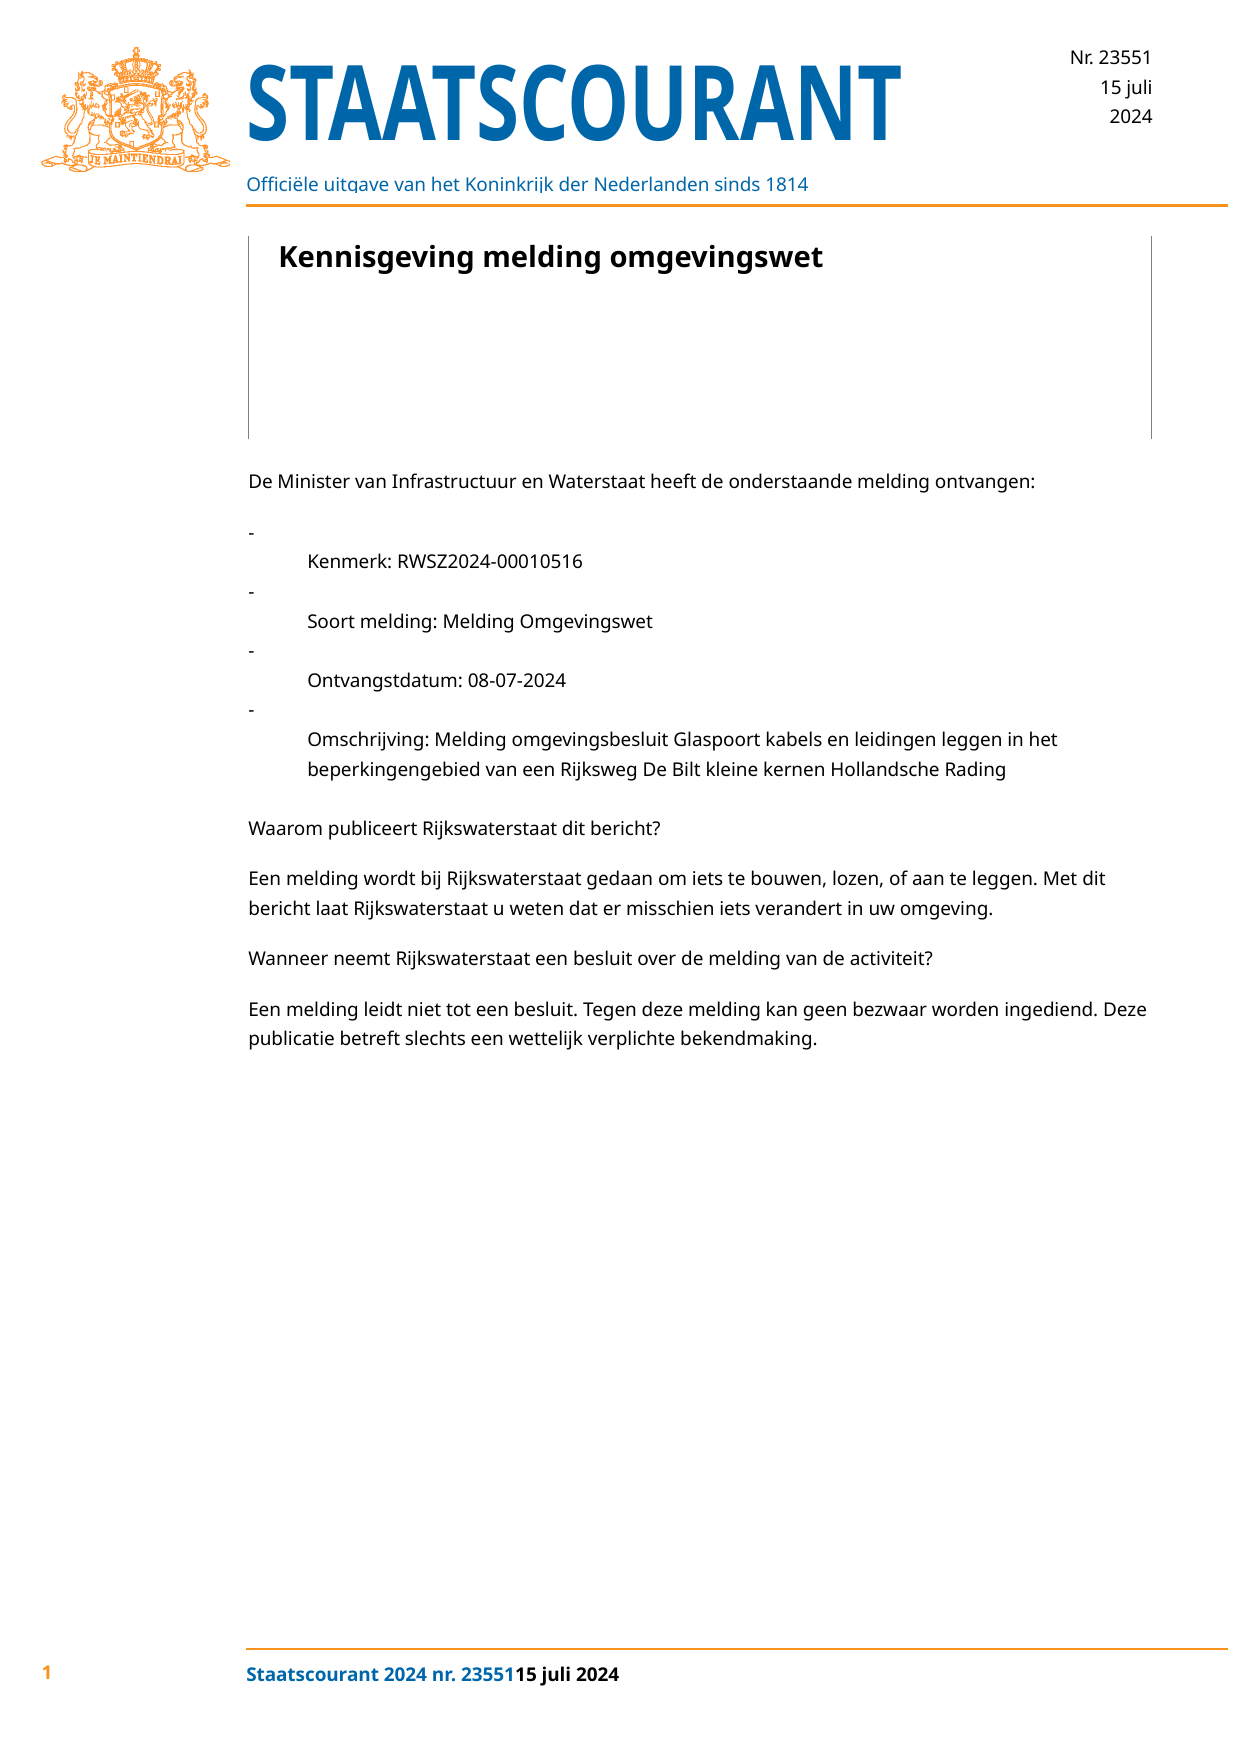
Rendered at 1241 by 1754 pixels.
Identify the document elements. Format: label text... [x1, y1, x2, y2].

text Een melding wordt bij Rijkswaterstaat gedaan om iets te bouwen, lozen, of aan te leggen. Met dit bericht laat Rijkswaterstaat u weten dat er misschien iets verandert in uw omgeving. [248, 865, 1152, 921]
list Soort melding: Melding Omgevingswet [248, 608, 1152, 633]
text Een melding leidt niet tot een besluit. Tegen deze melding kan geen bezwaar worden ingediend. Deze publicatie betreft slechts een wettelijk verplichte bekendmaking. [248, 996, 1152, 1051]
text Waarom publiceert Rijkswaterstaat dit bericht? [248, 815, 1152, 841]
picture [41, 47, 231, 172]
table_header Kennisgeving melding omgevingswet [249, 236, 850, 439]
table_header [1090, 236, 1151, 413]
table_header [850, 236, 912, 413]
text De Minister van Infrastructuur en Waterstaat heeft de onderstaande melding ontvangen: [248, 469, 1152, 494]
table_header [850, 414, 1151, 439]
text Wanneer neemt Rijkswaterstaat een besluit over de melding van de activiteit? [248, 945, 1152, 971]
picture [912, 236, 1090, 414]
list Omschrijving: Melding omgevingsbesluit Glaspoort kabels en leidingen leggen in het beperkingengebied van een Rijksweg De Bilt kleine kernen Hollandsche Rading [248, 726, 1152, 781]
list Ontvangstdatum: 08-07-2024 [248, 667, 1152, 693]
list Kenmerk: RWSZ2024-00010516 [248, 549, 1152, 574]
